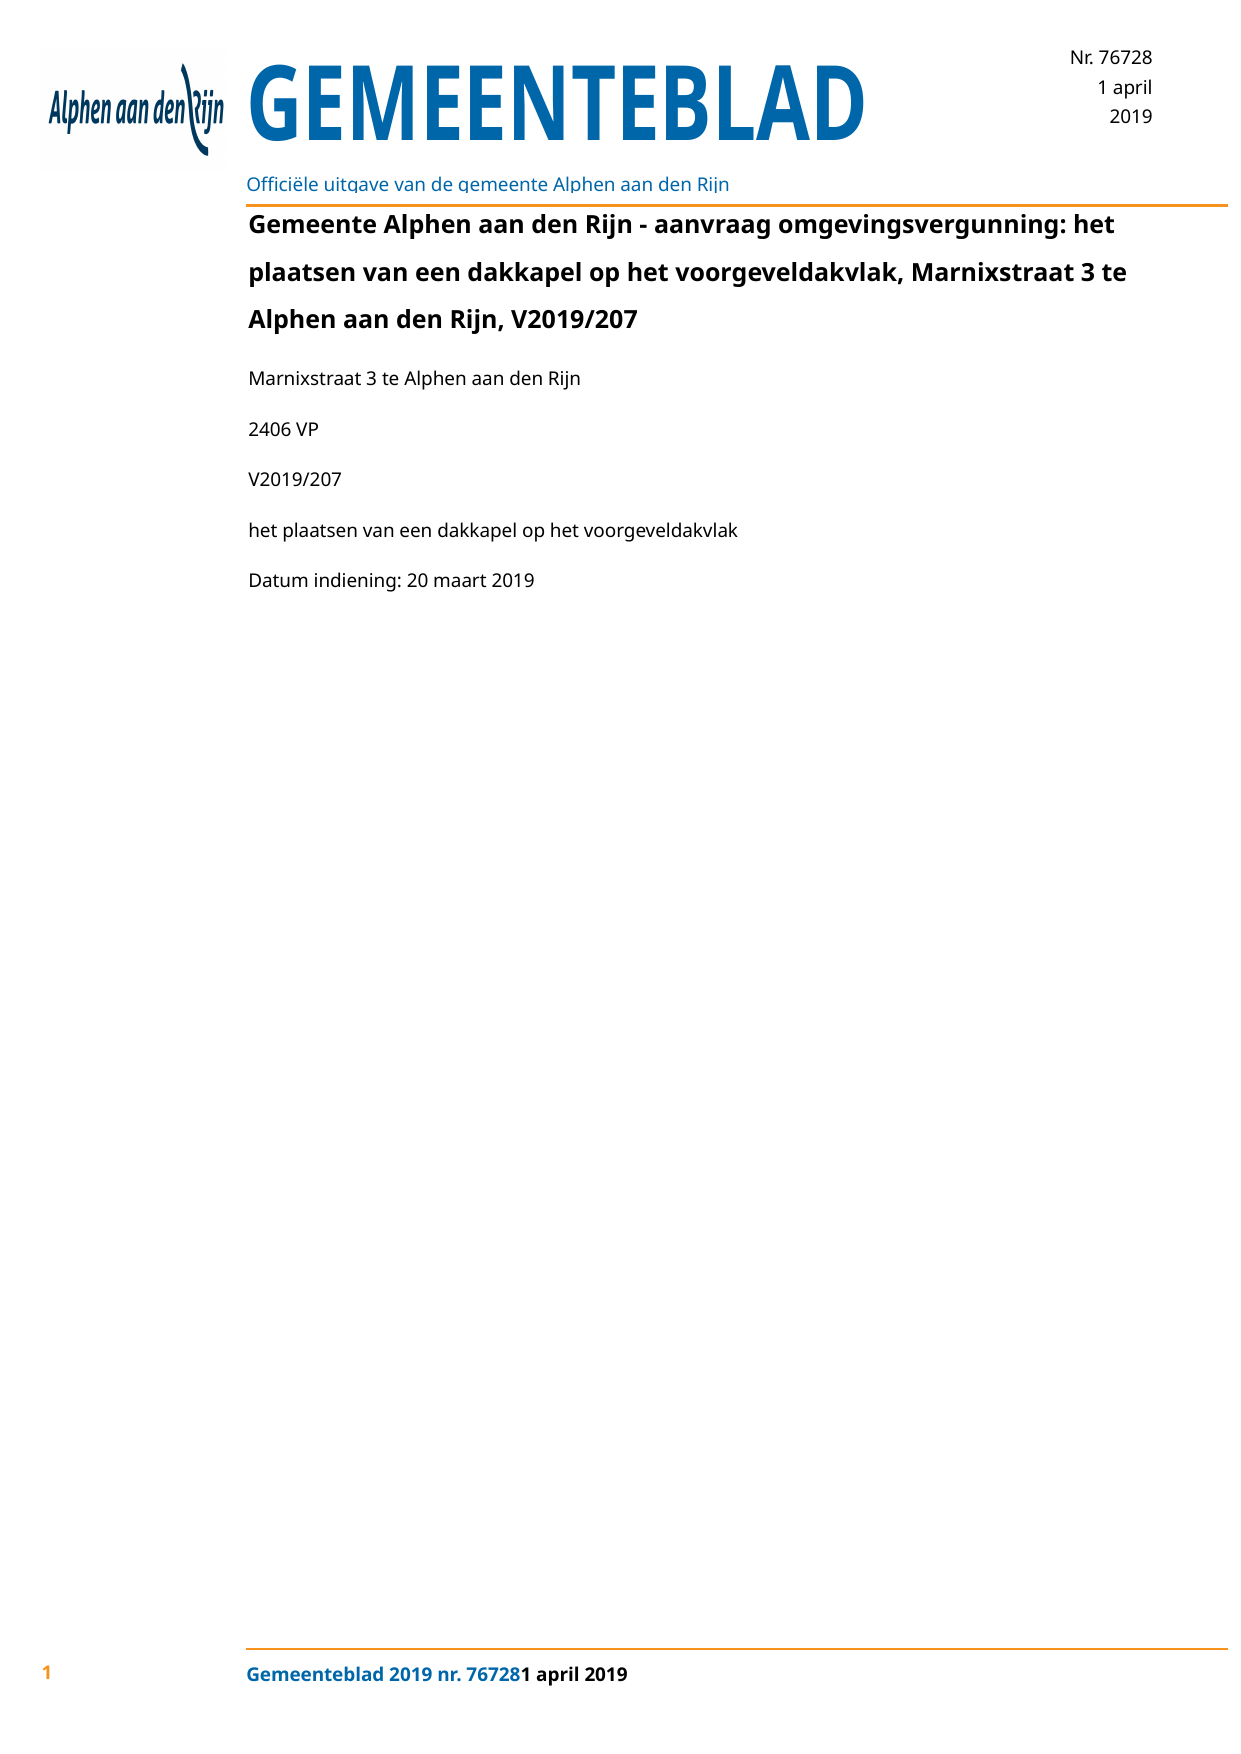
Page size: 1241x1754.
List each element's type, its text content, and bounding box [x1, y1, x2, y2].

text Datum indiening: 20 maart 2019 [248, 567, 1152, 593]
text 2406 VP [248, 416, 1152, 442]
text Marnixstraat 3 te Alphen aan den Rijn [248, 366, 1152, 391]
text V2019/207 [248, 466, 1152, 492]
picture [41, 47, 231, 172]
text Gemeente Alphen aan den Rijn - aanvraag omgevingsvergunning: het plaatsen van een dakkapel op het voorgeveldakvlak, Marnixstraat 3 te Alphen aan den Rijn, V2019/207 [248, 207, 1152, 336]
text het plaatsen van een dakkapel op het voorgeveldakvlak [248, 517, 1152, 542]
